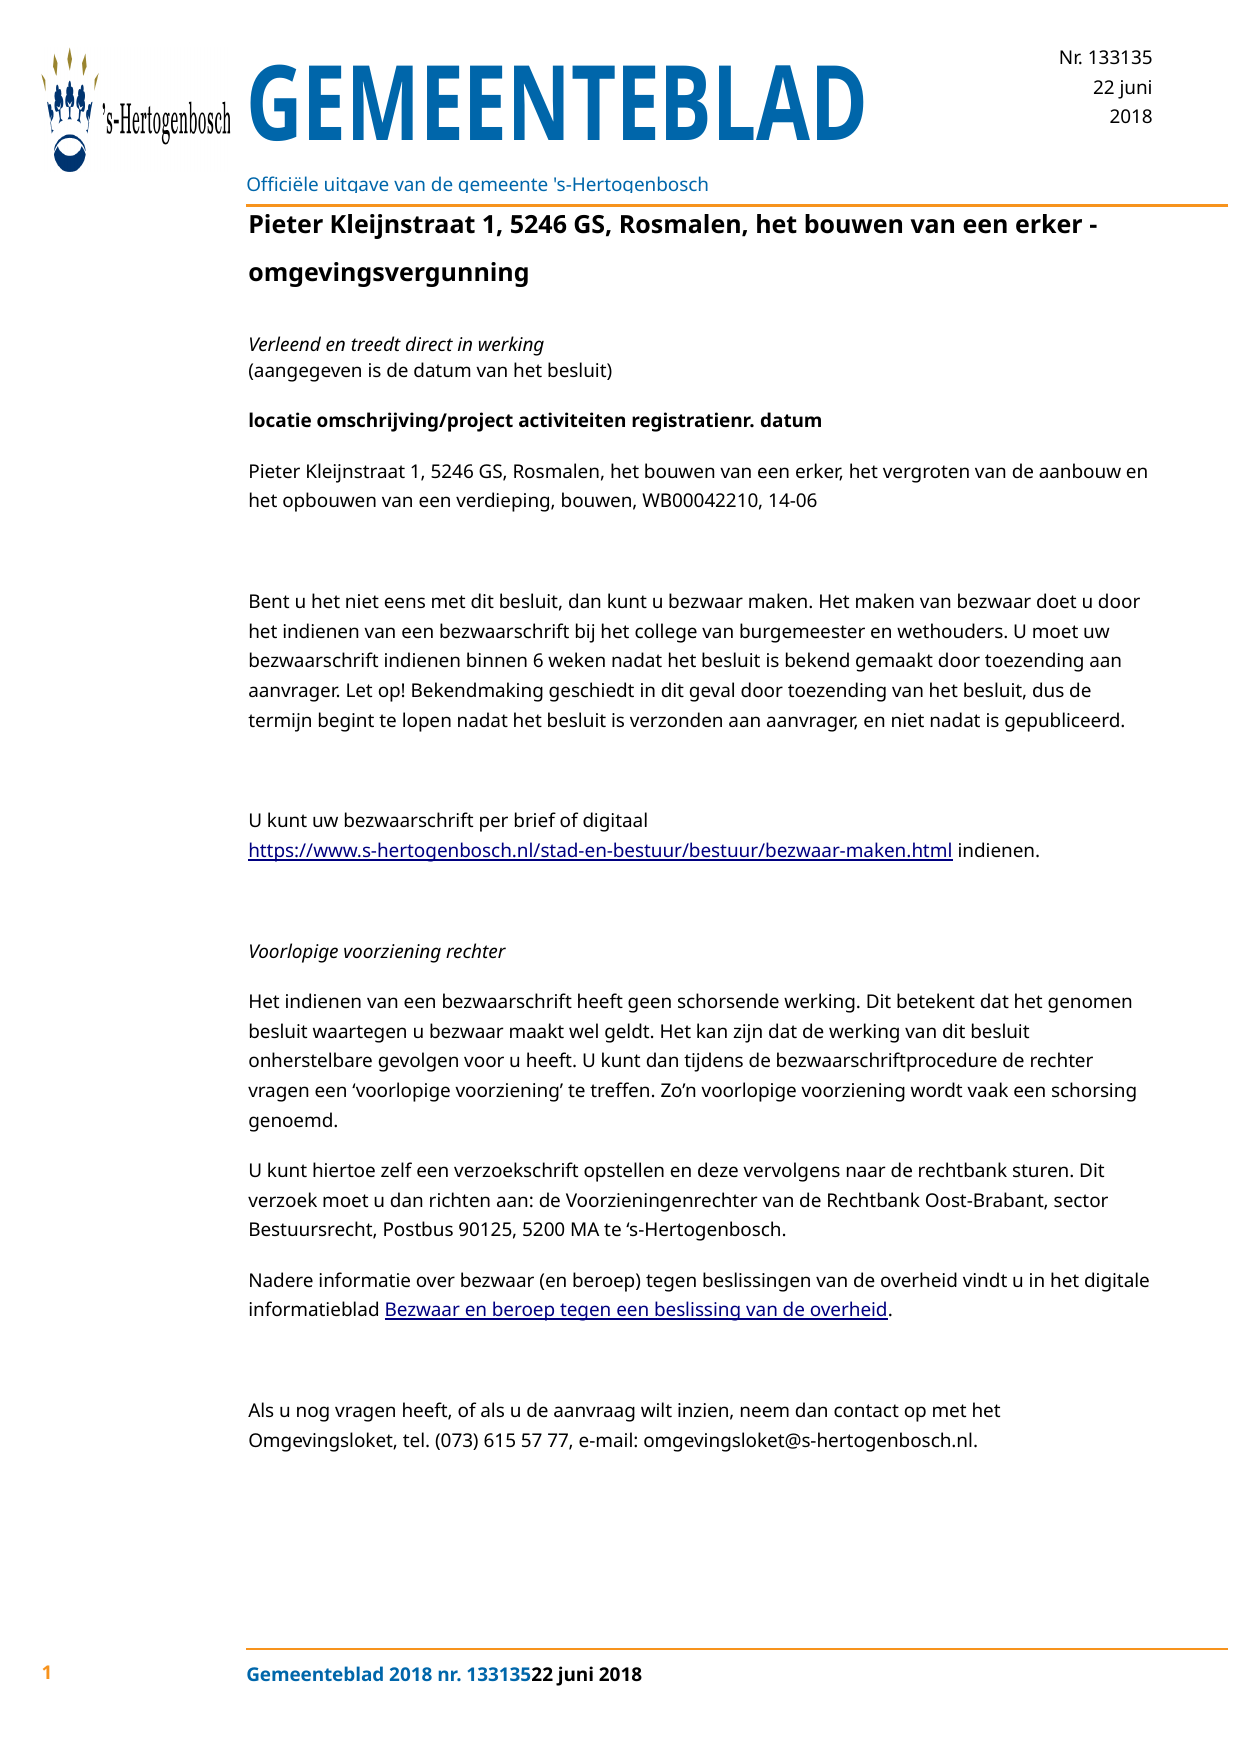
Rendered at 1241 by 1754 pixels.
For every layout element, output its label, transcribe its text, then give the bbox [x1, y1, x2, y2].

text Als u nog vragen heeft, of als u de aanvraag wilt inzien, neem dan contact op met het Omgevingsloket, tel. (073) 615 57 77, e-mail: omgevingsloket@s-hertogenbosch.nl. [248, 1397, 1152, 1452]
text Verleend en treedt direct in werking [248, 331, 1152, 357]
text Bent u het niet eens met dit besluit, dan kunt u bezwaar maken. Het maken van bezwaar doet u door het indienen van een bezwaarschrift bij het college van burgemeester en wethouders. U moet uw bezwaarschrift indienen binnen 6 weken nadat het besluit is bekend gemaakt door toezending aan aanvrager. Let op! Bekendmaking geschiedt in dit geval door toezending van het besluit, dus de termijn begint te lopen nadat het besluit is verzonden aan aanvrager, en niet nadat is gepubliceerd. [248, 588, 1152, 732]
text U kunt hiertoe zelf een verzoekschrift opstellen en deze vervolgens naar de rechtbank sturen. Dit verzoek moet u dan richten aan: de Voorzieningenrechter van de Rechtbank Oost-Brabant, sector Bestuursrecht, Postbus 90125, 5200 MA te ‘s-Hertogenbosch. [248, 1157, 1152, 1242]
text Pieter Kleijnstraat 1, 5246 GS, Rosmalen, het bouwen van een erker - omgevingsvergunning [248, 207, 1152, 288]
text U kunt uw bezwaarschrift per brief of digitaal https://www.s-hertogenbosch.nl/stad-en-bestuur/bestuur/bezwaar-maken.html indienen. [248, 808, 1152, 863]
text Het indienen van een bezwaarschrift heeft geen schorsende werking. Dit betekent dat het genomen besluit waartegen u bezwaar maakt wel geldt. Het kan zijn dat de werking van dit besluit onherstelbare gevolgen voor u heeft. U kunt dan tijdens de bezwaarschriftprocedure de rechter vragen een ‘voorlopige voorziening’ te treffen. Zo’n voorlopige voorziening wordt vaak een schorsing genoemd. [248, 988, 1152, 1132]
text (aangegeven is de datum van het besluit) [248, 357, 1152, 383]
text Nadere informatie over bezwaar (en beroep) tegen beslissingen van de overheid vindt u in het digitale informatieblad Bezwaar en beroep tegen een beslissing van de overheid. [248, 1267, 1152, 1322]
text Voorlopige voorziening rechter [248, 938, 1152, 964]
picture [41, 47, 231, 172]
text Pieter Kleijnstraat 1, 5246 GS, Rosmalen, het bouwen van een erker, het vergroten van de aanbouw en het opbouwen van een verdieping, bouwen, WB00042210, 14-06 [248, 458, 1152, 513]
text locatie omschrijving/project activiteiten registratienr. datum [248, 408, 1152, 433]
